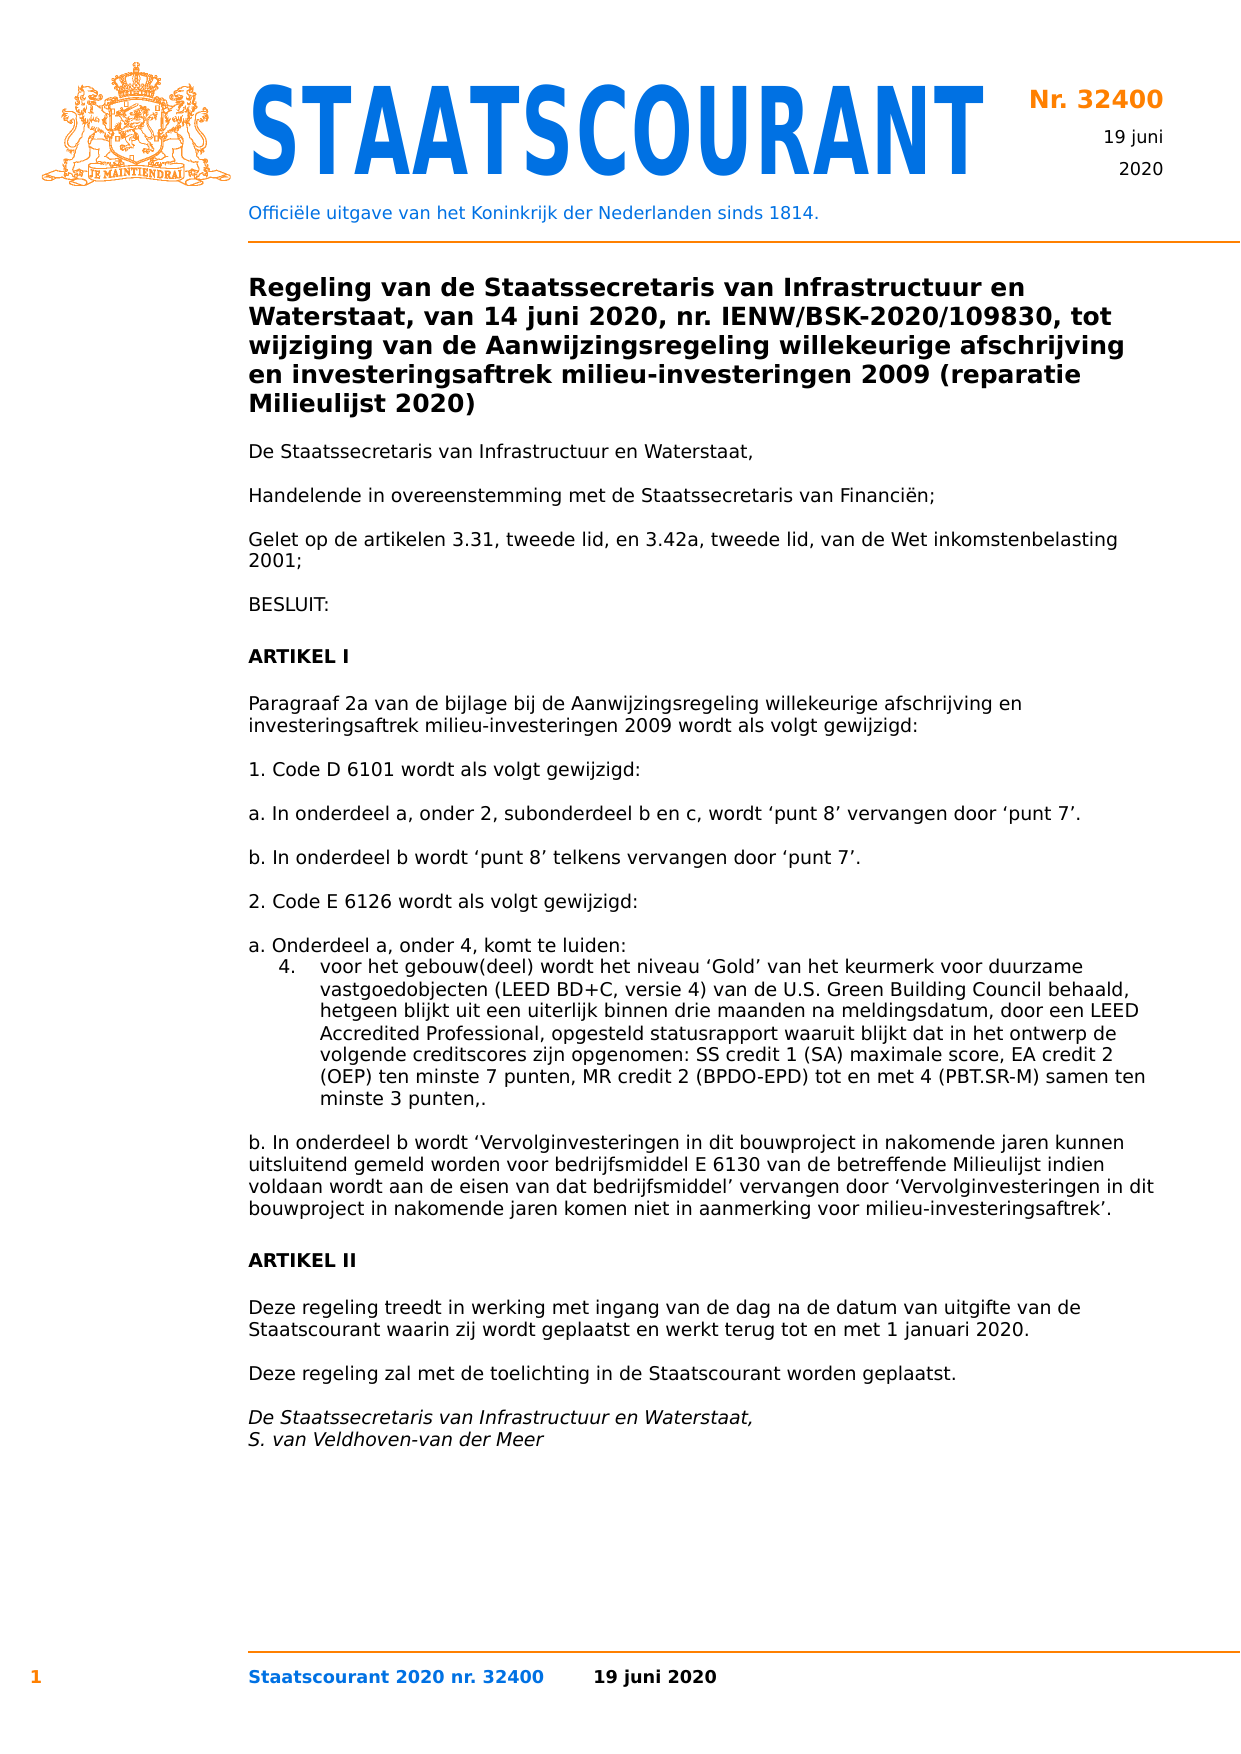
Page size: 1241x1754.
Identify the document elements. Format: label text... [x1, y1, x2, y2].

text 4. voor het gebouw(deel) wordt het niveau ‘Gold’ van het keurmerk voor duurzame vastgoedobjecten (LEED BD+C, versie 4) van de U.S. Green Building Council behaald, hetgeen blijkt uit een uiterlijk binnen drie maanden na meldingsdatum, door een LEED Accredited Professional, opgesteld statusrapport waaruit blijkt dat in het ontwerp de volgende creditscores zijn opgenomen: SS credit 1 (SA) maximale score, EA credit 2 (OEP) ten minste 7 punten, MR credit 2 (BPDO-EPD) tot en met 4 (PBT.SR-M) samen ten minste 3 punten,. [278, 956, 1163, 1110]
text b. In onderdeel b wordt ‘Vervolginvesteringen in dit bouwproject in nakomende jaren kunnen uitsluitend gemeld worden voor bedrijfsmiddel E 6130 van de betreffende Milieulijst indien voldaan wordt aan de eisen van dat bedrijfsmiddel’ vervangen door ‘Vervolginvesteringen in dit bouwproject in nakomende jaren komen niet in aanmerking voor milieu-investeringsaftrek’. [248, 1132, 1163, 1220]
table_header STAATSCOURANT [248, 62, 998, 203]
text BESLUIT: [248, 594, 1163, 616]
text Deze regeling zal met de toelichting in de Staatscourant worden geplaatst. [248, 1363, 1163, 1385]
text b. In onderdeel b wordt ‘punt 8’ telkens vervangen door ‘punt 7’. [248, 847, 1163, 869]
text Deze regeling treedt in werking met ingang van de dag na de datum van uitgifte van de Staatscourant waarin zij wordt geplaatst en werkt terug tot en met 1 januari 2020. [248, 1297, 1163, 1341]
table_header [25, 62, 248, 241]
text 2. Code E 6126 wordt als volgt gewijzigd: [248, 891, 1163, 913]
text Handelende in overeenstemming met de Staatssecretaris van Financiën; [248, 484, 1163, 507]
picture [41, 62, 231, 186]
table_cell Officiële uitgave van het Koninkrijk der Nederlanden sinds 1814. [248, 203, 1240, 241]
subtitle ARTIKEL I [248, 646, 1163, 668]
subtitle ARTIKEL II [248, 1250, 1163, 1272]
subtitle Regeling van de Staatssecretaris van Infrastructuur en Waterstaat, van 14 juni 2020, nr. IENW/BSK-2020/109830, tot wijziging van de Aanwijzingsregeling willekeurige afschrijving en investeringsaftrek milieu-investeringen 2009 (reparatie Milieulijst 2020) [248, 273, 1163, 419]
text Gelet op de artikelen 3.31, tweede lid, en 3.42a, tweede lid, van de Wet inkomstenbelasting 2001; [248, 528, 1163, 572]
table_header Nr. 32400 [998, 62, 1240, 121]
text a. Onderdeel a, onder 4, komt te luiden: [248, 934, 1163, 956]
text 1. Code D 6101 wordt als volgt gewijzigd: [248, 759, 1163, 781]
table_cell 19 juni [998, 121, 1240, 153]
text a. In onderdeel a, onder 2, subonderdeel b en c, wordt ‘punt 8’ vervangen door ‘punt 7’. [248, 803, 1163, 825]
text Paragraaf 2a van de bijlage bij de Aanwijzingsregeling willekeurige afschrijving en investeringsaftrek milieu-investeringen 2009 wordt als volgt gewijzigd: [248, 693, 1163, 737]
table_cell 2020 [998, 153, 1240, 203]
text De Staatssecretaris van Infrastructuur en Waterstaat, [248, 441, 1163, 463]
text De Staatssecretaris van Infrastructuur en Waterstaat, S. van Veldhoven-van der Meer [248, 1407, 1163, 1451]
